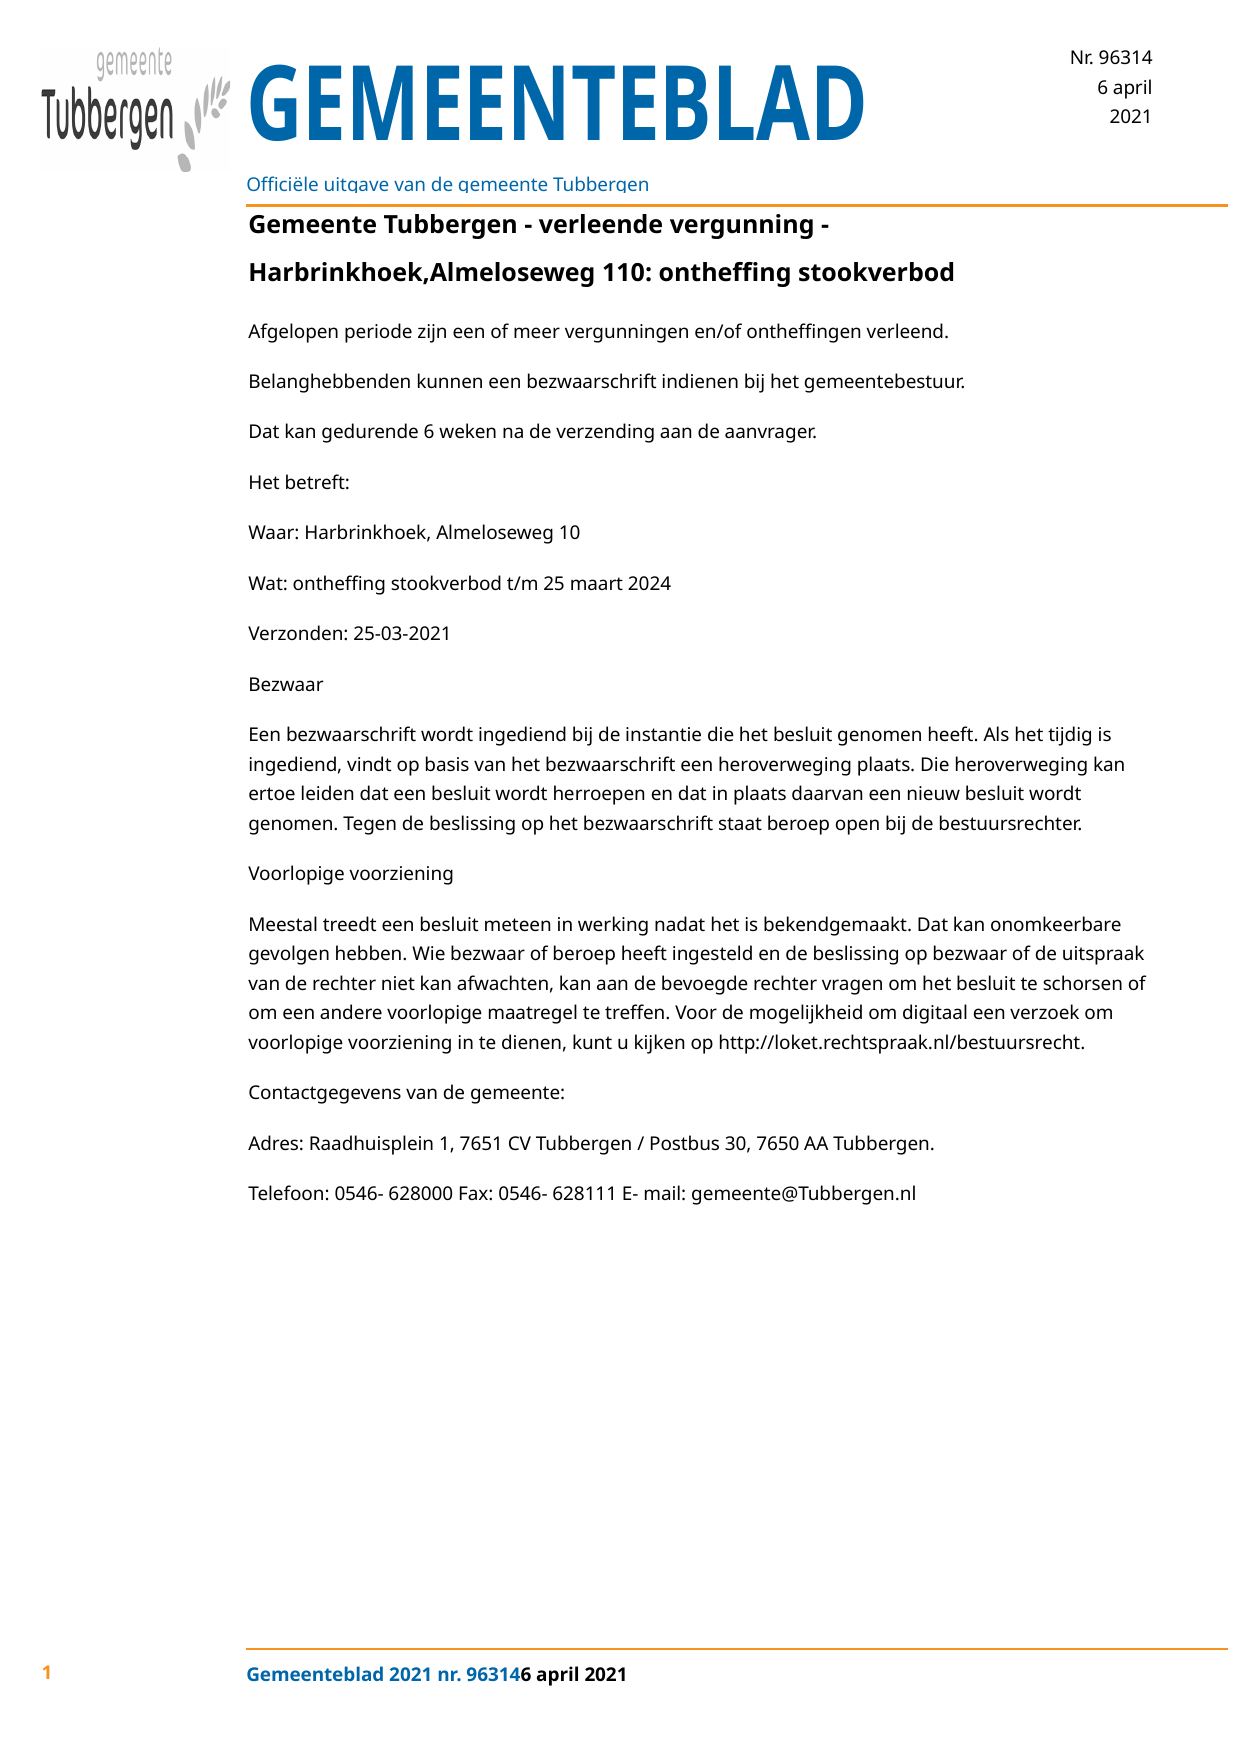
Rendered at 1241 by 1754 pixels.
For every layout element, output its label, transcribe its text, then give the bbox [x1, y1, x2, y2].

text Dat kan gedurende 6 weken na de verzending aan de aanvrager. [248, 419, 1152, 444]
text Belanghebbenden kunnen een bezwaarschrift indienen bij het gemeentebestuur. [248, 368, 1152, 394]
text Afgelopen periode zijn een of meer vergunningen en/of ontheffingen verleend. [248, 318, 1152, 344]
text Gemeente Tubbergen - verleende vergunning -Harbrinkhoek,Almeloseweg 110: ontheffing stookverbod [248, 207, 1152, 288]
text Bezwaar [248, 671, 1152, 697]
text Waar: Harbrinkhoek, Almeloseweg 10 [248, 519, 1152, 545]
picture [41, 47, 231, 172]
text Telefoon: 0546- 628000 Fax: 0546- 628111 E- mail: gemeente@Tubbergen.nl [248, 1180, 1152, 1206]
text Wat: ontheffing stookverbod t/m 25 maart 2024 [248, 570, 1152, 596]
text Het betreft: [248, 469, 1152, 495]
text Contactgegevens van de gemeente: [248, 1079, 1152, 1105]
text Een bezwaarschrift wordt ingediend bij de instantie die het besluit genomen heeft. Als het tijdig is ingediend, vindt op basis van het bezwaarschrift een heroverweging plaats. Die heroverweging kan ertoe leiden dat een besluit wordt herroepen en dat in plaats daarvan een nieuw besluit wordt genomen. Tegen de beslissing op het bezwaarschrift staat beroep open bij de bestuursrechter. [248, 721, 1152, 836]
text Meestal treedt een besluit meteen in werking nadat het is bekendgemaakt. Dat kan onomkeerbare gevolgen hebben. Wie bezwaar of beroep heeft ingesteld en de beslissing op bezwaar of de uitspraak van de rechter niet kan afwachten, kan aan de bevoegde rechter vragen om het besluit te schorsen of om een andere voorlopige maatregel te treffen. Voor de mogelijkheid om digitaal een verzoek om voorlopige voorziening in te dienen, kunt u kijken op http://loket.rechtspraak.nl/bestuursrecht. [248, 911, 1152, 1055]
text Adres: Raadhuisplein 1, 7651 CV Tubbergen / Postbus 30, 7650 AA Tubbergen. [248, 1130, 1152, 1156]
text Voorlopige voorziening [248, 860, 1152, 886]
text Verzonden: 25-03-2021 [248, 620, 1152, 646]
